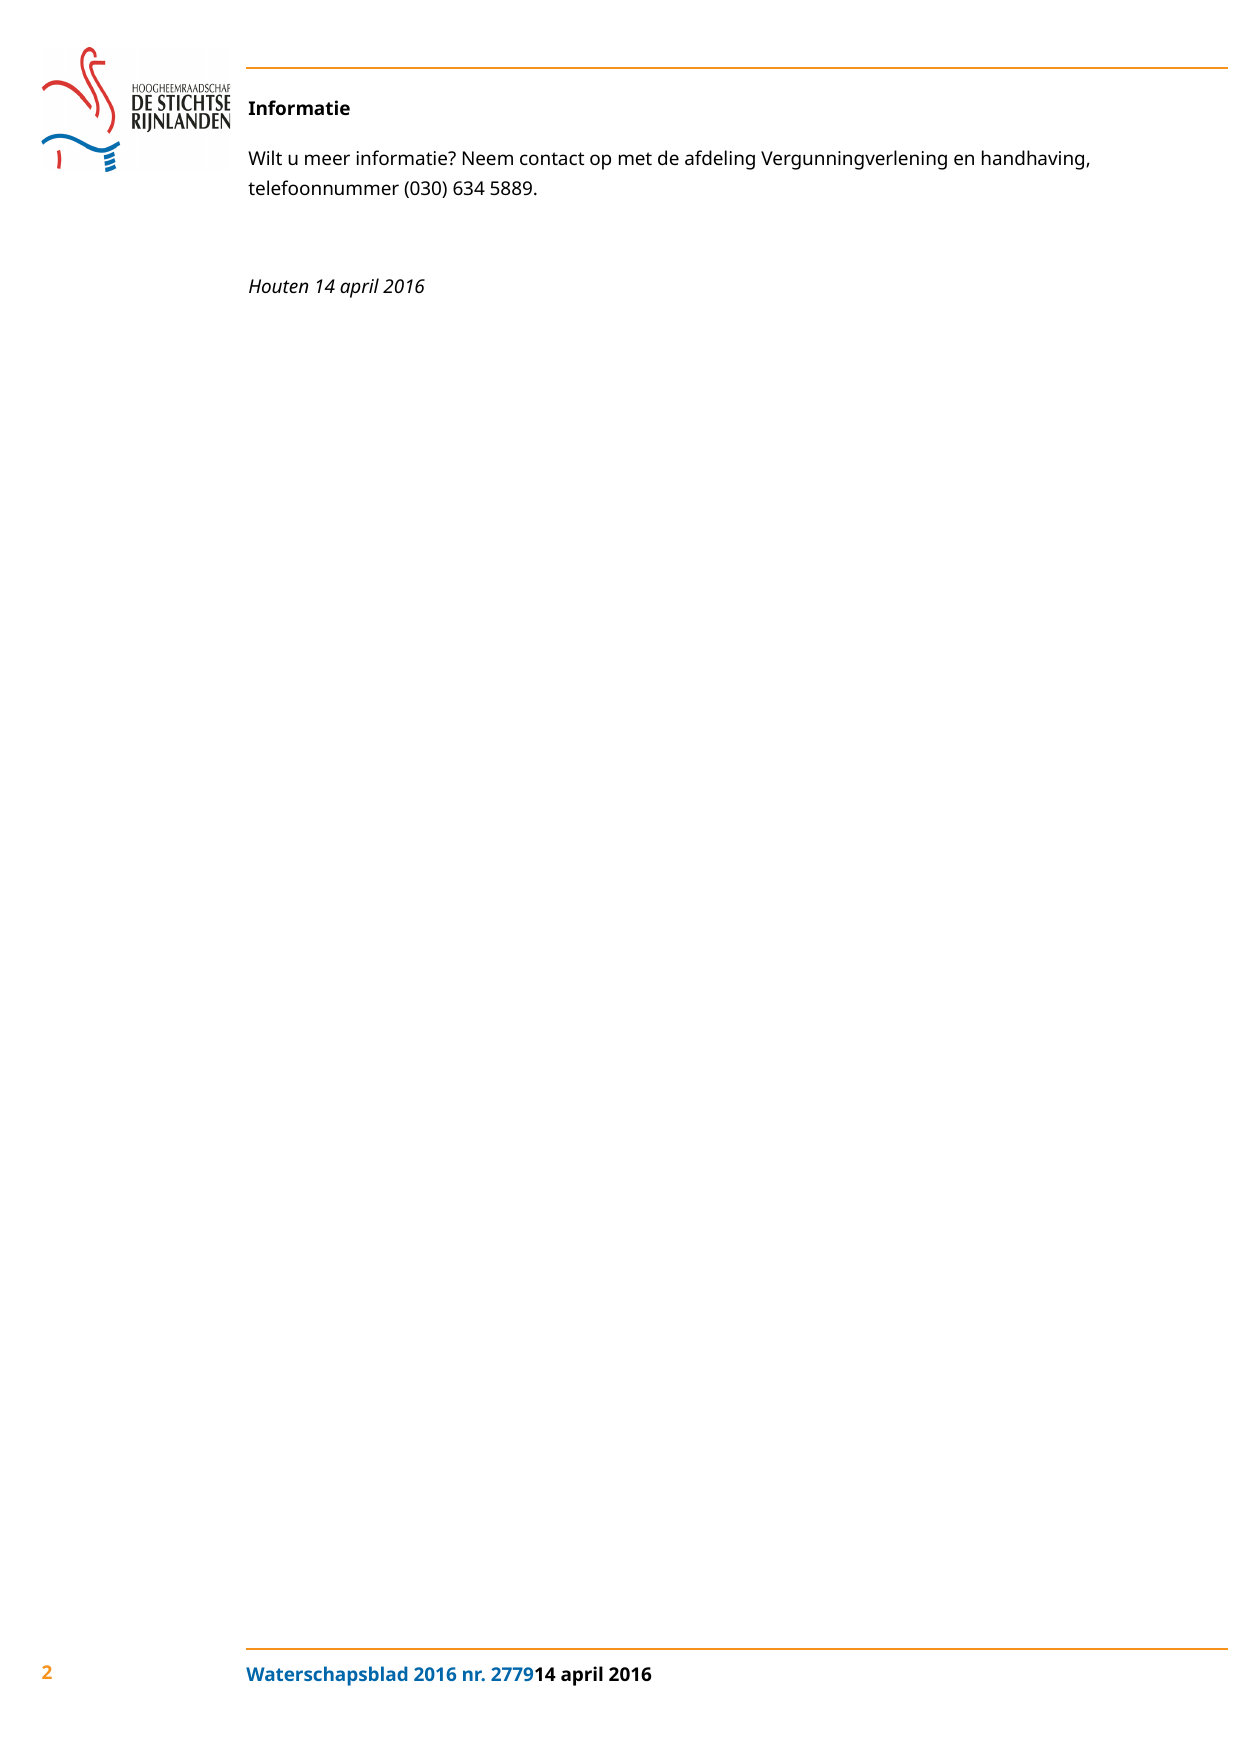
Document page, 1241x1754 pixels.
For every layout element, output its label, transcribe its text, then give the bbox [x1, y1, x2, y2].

picture [41, 47, 231, 172]
text Wilt u meer informatie? Neem contact op met de afdeling Vergunningverlening en handhaving, telefoonnummer (030) 634 5889. [248, 145, 1152, 201]
text Informatie [248, 95, 1152, 121]
text Houten 14 april 2016 [248, 273, 1152, 299]
